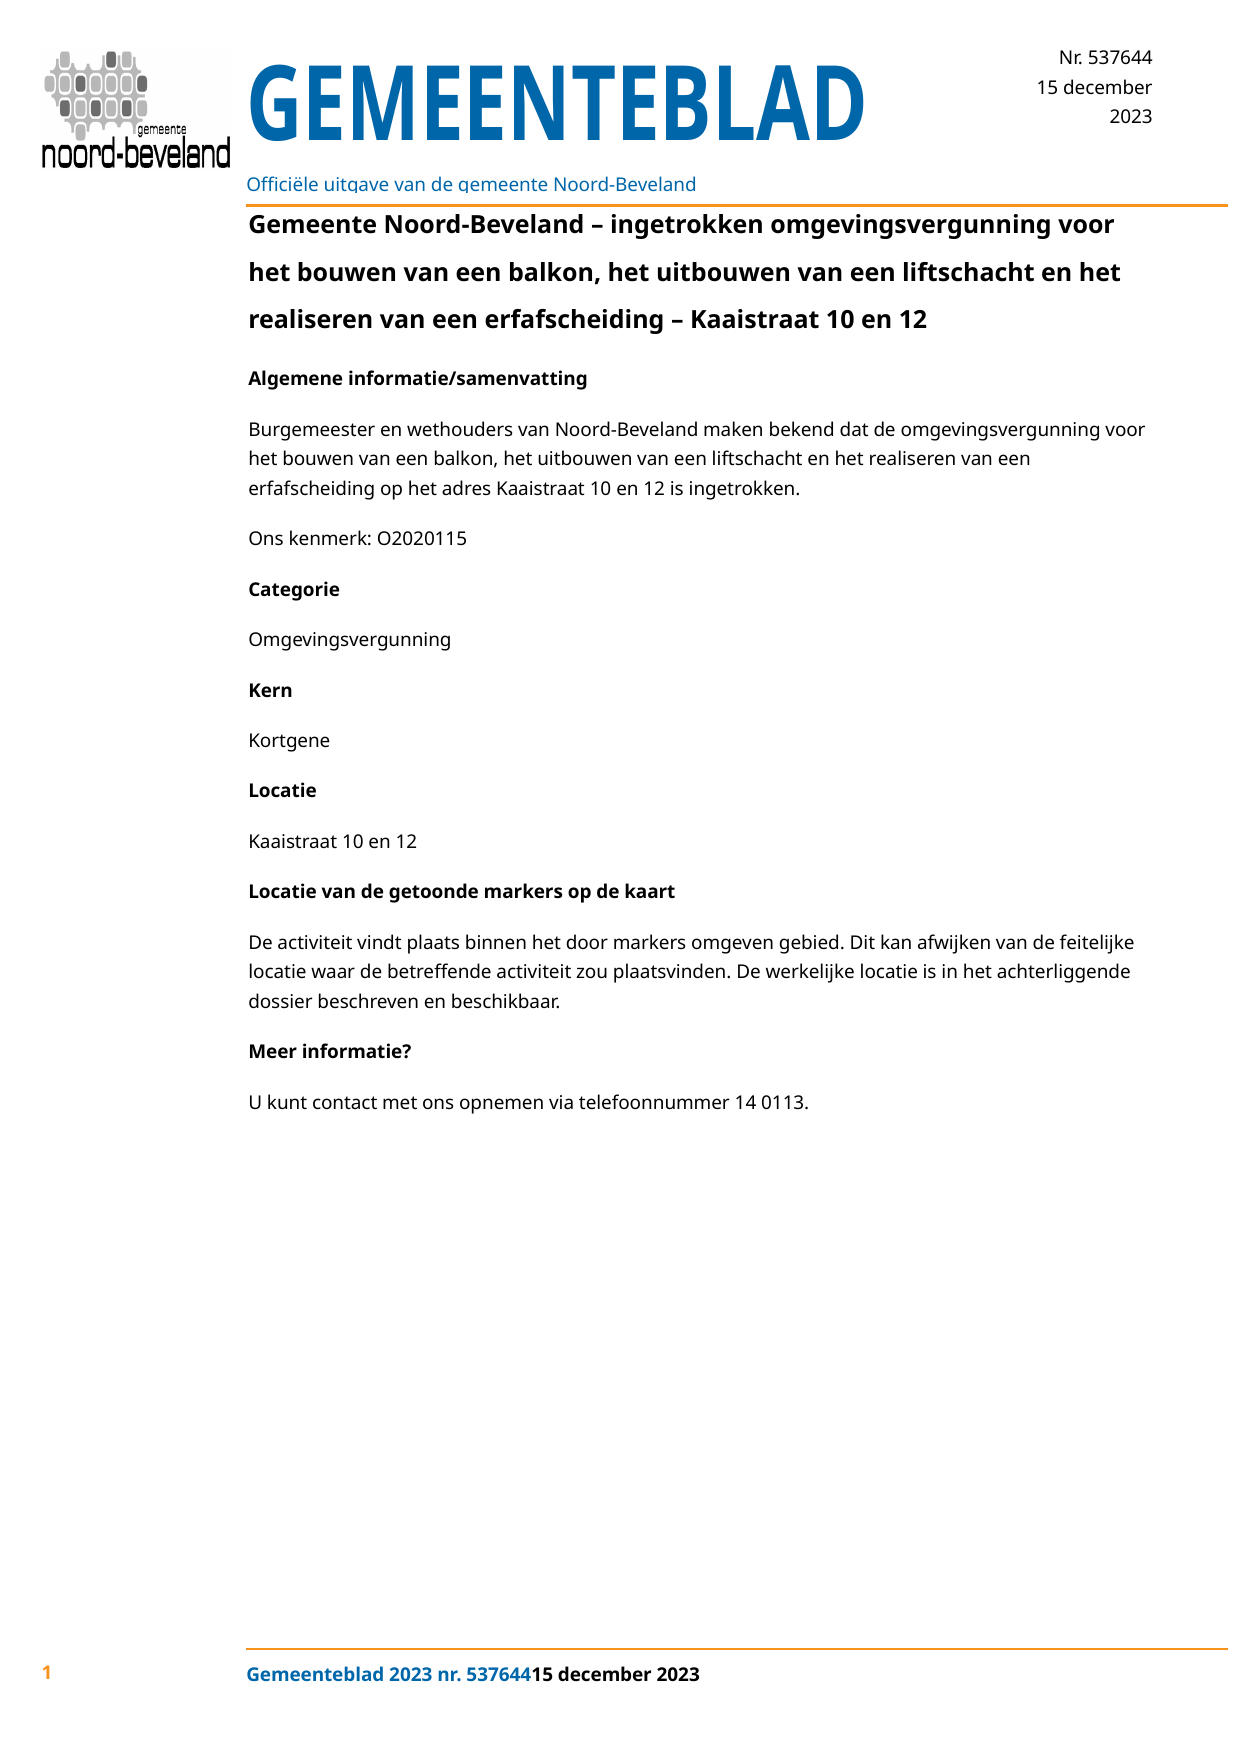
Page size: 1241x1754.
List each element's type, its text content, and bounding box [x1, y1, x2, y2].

text Kortgene [248, 727, 1152, 753]
text Omgevingsvergunning [248, 626, 1152, 652]
text Kaaistraat 10 en 12 [248, 828, 1152, 854]
text Gemeente Noord-Beveland – ingetrokken omgevingsvergunning voor het bouwen van een balkon, het uitbouwen van een liftschacht en het realiseren van een erfafscheiding – Kaaistraat 10 en 12 [248, 207, 1152, 336]
text Kern [248, 677, 1152, 702]
text Meer informatie? [248, 1038, 1152, 1064]
text Locatie [248, 778, 1152, 803]
text De activiteit vindt plaats binnen het door markers omgeven gebied. Dit kan afwijken van de feitelijke locatie waar de betreffende activiteit zou plaatsvinden. De werkelijke locatie is in het achterliggende dossier beschreven en beschikbaar. [248, 929, 1152, 1014]
text Locatie van de getoonde markers op de kaart [248, 878, 1152, 904]
text U kunt contact met ons opnemen via telefoonnummer 14 0113. [248, 1089, 1152, 1114]
picture [41, 47, 231, 172]
text Burgemeester en wethouders van Noord-Beveland maken bekend dat de omgevingsvergunning voor het bouwen van een balkon, het uitbouwen van een liftschacht en het realiseren van een erfafscheiding op het adres Kaaistraat 10 en 12 is ingetrokken. [248, 416, 1152, 501]
text Categorie [248, 576, 1152, 602]
text Ons kenmerk: O2020115 [248, 526, 1152, 551]
text Algemene informatie/samenvatting [248, 366, 1152, 391]
